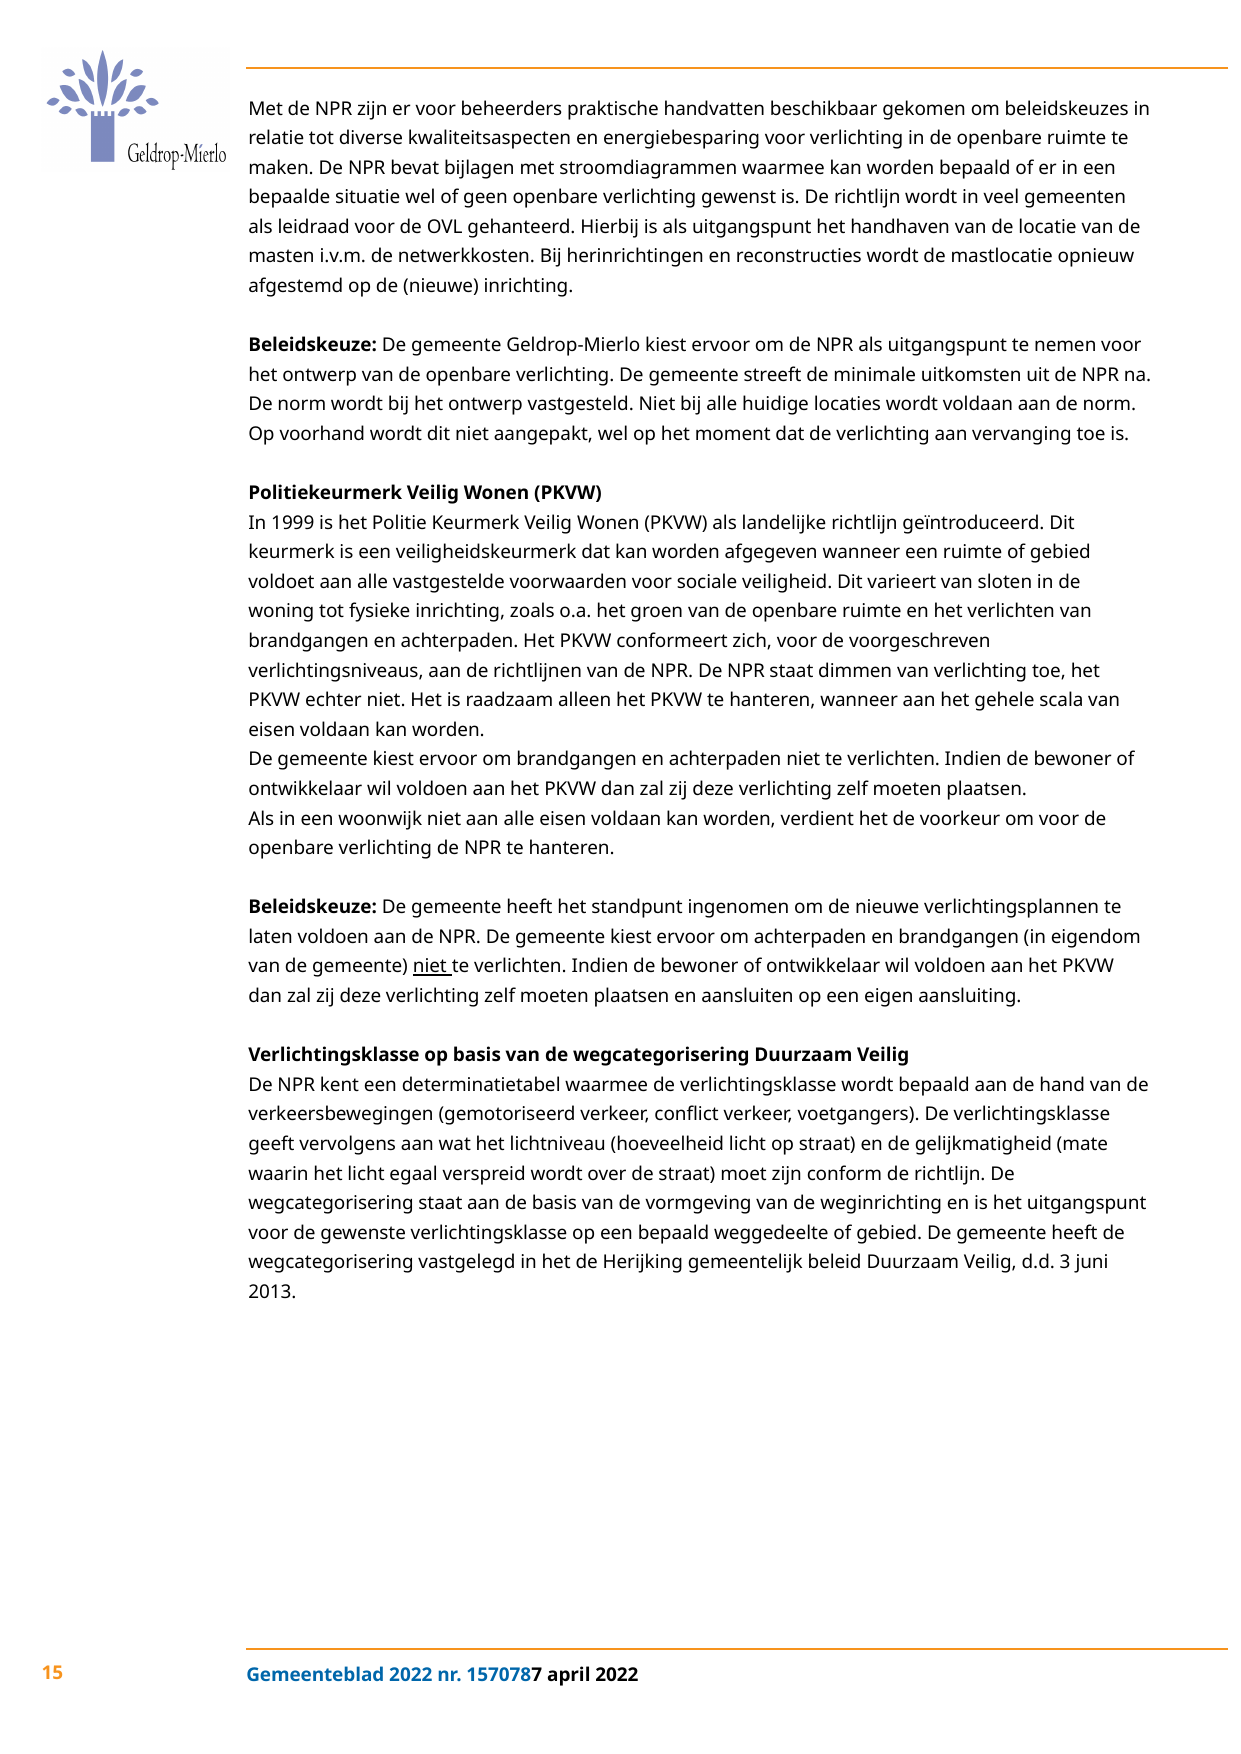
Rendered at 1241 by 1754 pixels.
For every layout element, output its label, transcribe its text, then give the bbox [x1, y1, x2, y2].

text Politiekeurmerk Veilig Wonen (PKVW) [248, 479, 1152, 505]
text De gemeente kiest ervoor om brandgangen en achterpaden niet te verlichten. Indien de bewoner of ontwikkelaar wil voldoen aan het PKVW dan zal zij deze verlichting zelf moeten plaatsen. [248, 746, 1152, 801]
text Beleidskeuze: De gemeente Geldrop-Mierlo kiest ervoor om de NPR als uitgangspunt te nemen voor het ontwerp van de openbare verlichting. De gemeente streeft de minimale uitkomsten uit de NPR na. De norm wordt bij het ontwerp vastgesteld. Niet bij alle huidige locaties wordt voldaan aan de norm. Op voorhand wordt dit niet aangepakt, wel op het moment dat de verlichting aan vervanging toe is. [248, 331, 1152, 446]
text De NPR kent een determinatietabel waarmee de verlichtingsklasse wordt bepaald aan de hand van de verkeersbewegingen (gemotoriseerd verkeer, conflict verkeer, voetgangers). De verlichtingsklasse geeft vervolgens aan wat het lichtniveau (hoeveelheid licht op straat) en de gelijkmatigheid (mate waarin het licht egaal verspreid wordt over de straat) moet zijn conform de richtlijn. De wegcategorisering staat aan de basis van de vormgeving van de weginrichting en is het uitgangspunt voor de gewenste verlichtingsklasse op een bepaald weggedeelte of gebied. De gemeente heeft de wegcategorisering vastgelegd in het de Herijking gemeentelijk beleid Duurzaam Veilig, d.d. 3 juni 2013. [248, 1071, 1152, 1304]
text Verlichtingsklasse op basis van de wegcategorisering Duurzaam Veilig [248, 1041, 1152, 1067]
text In 1999 is het Politie Keurmerk Veilig Wonen (PKVW) als landelijke richtlijn geïntroduceerd. Dit keurmerk is een veiligheidskeurmerk dat kan worden afgegeven wanneer een ruimte of gebied voldoet aan alle vastgestelde voorwaarden voor sociale veiligheid. Dit varieert van sloten in de woning tot fysieke inrichting, zoals o.a. het groen van de openbare ruimte en het verlichten van brandgangen en achterpaden. Het PKVW conformeert zich, voor de voorgeschreven verlichtingsniveaus, aan de richtlijnen van de NPR. De NPR staat dimmen van verlichting toe, het PKVW echter niet. Het is raadzaam alleen het PKVW te hanteren, wanneer aan het gehele scala van eisen voldaan kan worden. [248, 509, 1152, 742]
picture [41, 47, 231, 172]
text Beleidskeuze: De gemeente heeft het standpunt ingenomen om de nieuwe verlichtingsplannen te laten voldoen aan de NPR. De gemeente kiest ervoor om achterpaden en brandgangen (in eigendom van de gemeente) niet te verlichten. Indien de bewoner of ontwikkelaar wil voldoen aan het PKVW dan zal zij deze verlichting zelf moeten plaatsen en aansluiten op een eigen aansluiting. [248, 893, 1152, 1008]
text Als in een woonwijk niet aan alle eisen voldaan kan worden, verdient het de voorkeur om voor de openbare verlichting de NPR te hanteren. [248, 805, 1152, 860]
text Met de NPR zijn er voor beheerders praktische handvatten beschikbaar gekomen om beleidskeuzes in relatie tot diverse kwaliteitsaspecten en energiebesparing voor verlichting in de openbare ruimte te maken. De NPR bevat bijlagen met stroomdiagrammen waarmee kan worden bepaald of er in een bepaalde situatie wel of geen openbare verlichting gewenst is. De richtlijn wordt in veel gemeenten als leidraad voor de OVL gehanteerd. Hierbij is als uitgangspunt het handhaven van de locatie van de masten i.v.m. de netwerkkosten. Bij herinrichtingen en reconstructies wordt de mastlocatie opnieuw afgestemd op de (nieuwe) inrichting. [248, 95, 1152, 298]
